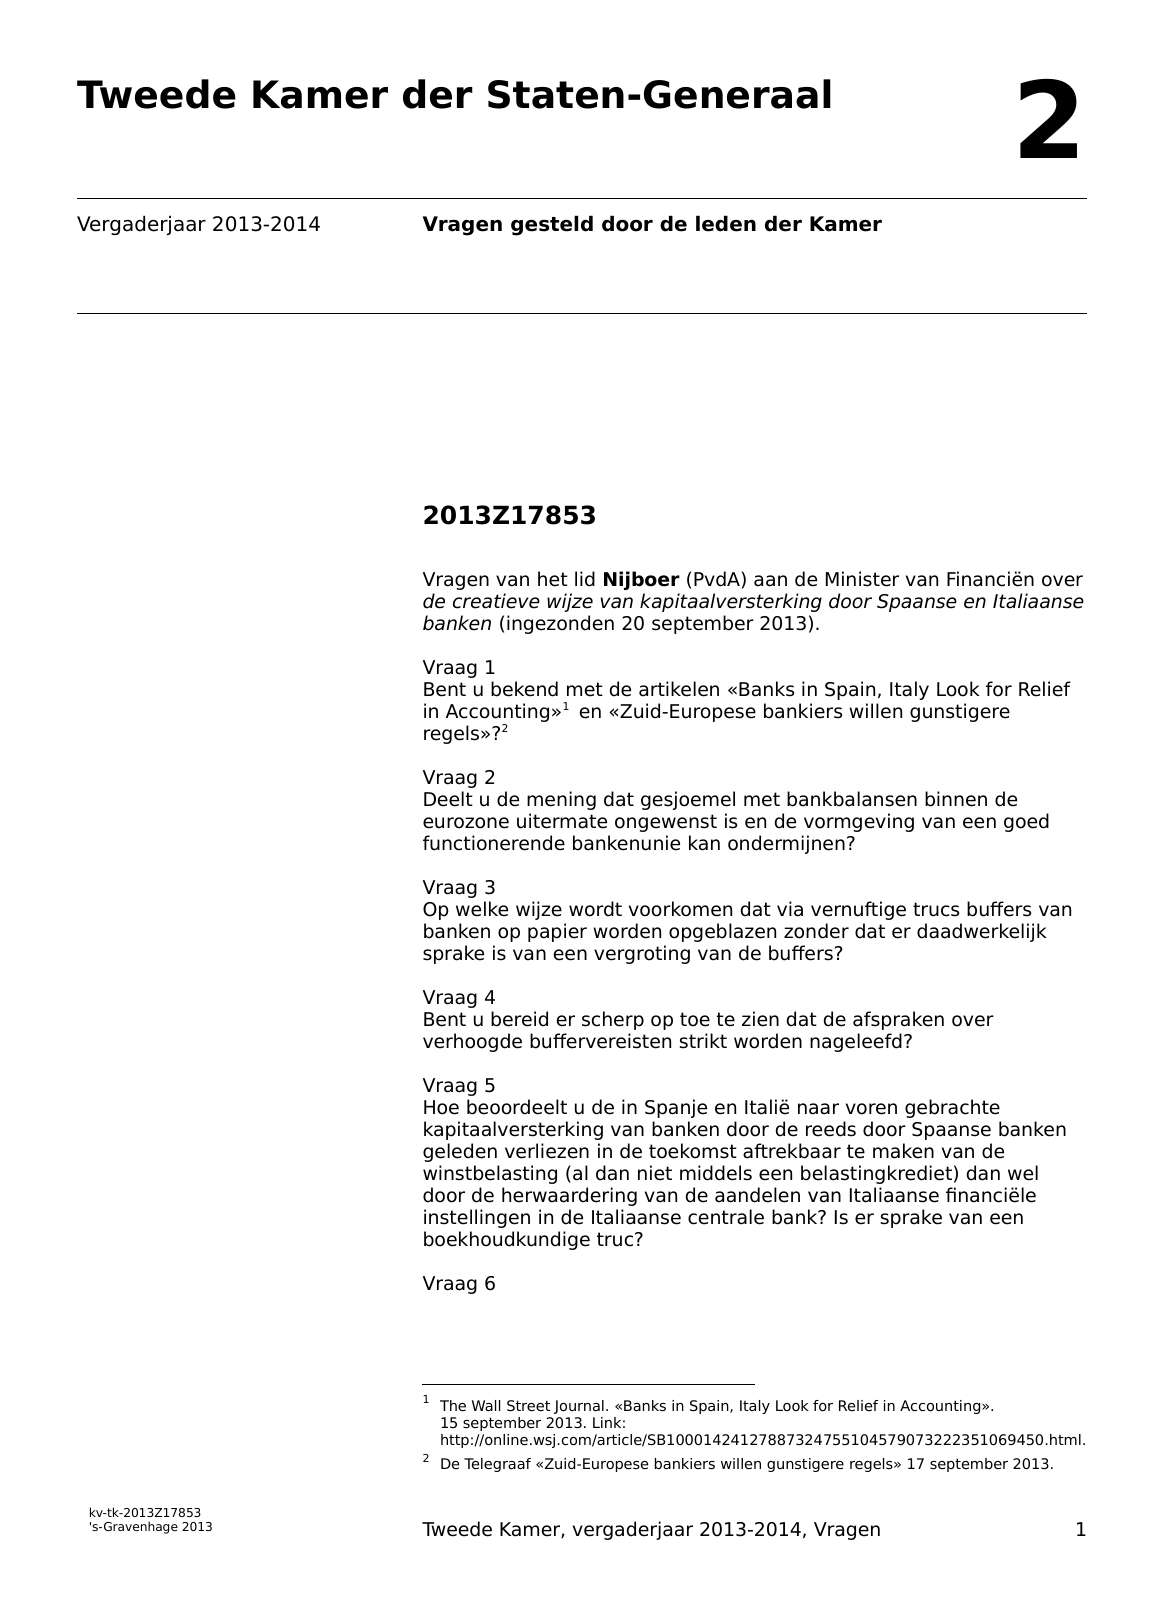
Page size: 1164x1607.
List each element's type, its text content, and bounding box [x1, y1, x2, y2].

text Vraag 3 [422, 877, 1087, 899]
table_header Tweede Kamer der Staten-Generaal [77, 59, 886, 198]
text Deelt u de mening dat gesjoemel met bankbalansen binnen de eurozone uitermate ongewenst is en de vormgeving van een goed functionerende bankenunie kan ondermijnen? [422, 789, 1087, 855]
text kv-tk-2013Z17853 [88, 1506, 323, 1520]
table_cell Vergaderjaar 2013-2014 [77, 199, 422, 313]
text Vraag 4 [422, 987, 1087, 1009]
table_header 2 [886, 59, 1087, 198]
text Bent u bekend met de artikelen «Banks in Spain, Italy Look for Relief in Accounting» en «Zuid-Europese bankiers willen gunstigere regels»? [422, 679, 1087, 745]
text Bent u bereid er scherp op toe te zien dat de afspraken over verhoogde buffervereisten strikt worden nageleefd? [422, 1009, 1087, 1053]
text Vraag 6 [422, 1273, 1087, 1295]
text Vraag 5 [422, 1075, 1087, 1097]
text Vraag 2 [422, 767, 1087, 789]
text 2013Z17853 [422, 501, 1087, 531]
text 's-Gravenhage 2013 [88, 1520, 323, 1534]
text De Telegraaf «Zuid-Europese bankiers willen gunstigere regels» 17 september 2013. [422, 1452, 1087, 1474]
text Hoe beoordeelt u de in Spanje en Italië naar voren gebrachte kapitaalversterking van banken door de reeds door Spaanse banken geleden verliezen in de toekomst aftrekbaar te maken van de winstbelasting (al dan niet middels een belastingkrediet) dan wel door de herwaardering van de aandelen van Italiaanse financiële instellingen in de Italiaanse centrale bank? Is er sprake van een boekhoudkundige truc? [422, 1097, 1087, 1251]
table_cell Vragen gesteld door de leden der Kamer [422, 199, 1087, 313]
text The Wall Street Journal. «Banks in Spain, Italy Look for Relief in Accounting». 15 september 2013. Link: http://online.wsj.com/article/SB10001424127887324755104579073222351069450.html. [422, 1393, 1087, 1449]
text Vraag 1 [422, 657, 1087, 679]
text Op welke wijze wordt voorkomen dat via vernuftige trucs buffers van banken op papier worden opgeblazen zonder dat er daadwerkelijk sprake is van een vergroting van de buffers? [422, 899, 1087, 965]
text Vragen van het lid Nijboer (PvdA) aan de Minister van Financiën over de creatieve wijze van kapitaalversterking door Spaanse en Italiaanse banken (ingezonden 20 september 2013). [422, 569, 1087, 635]
